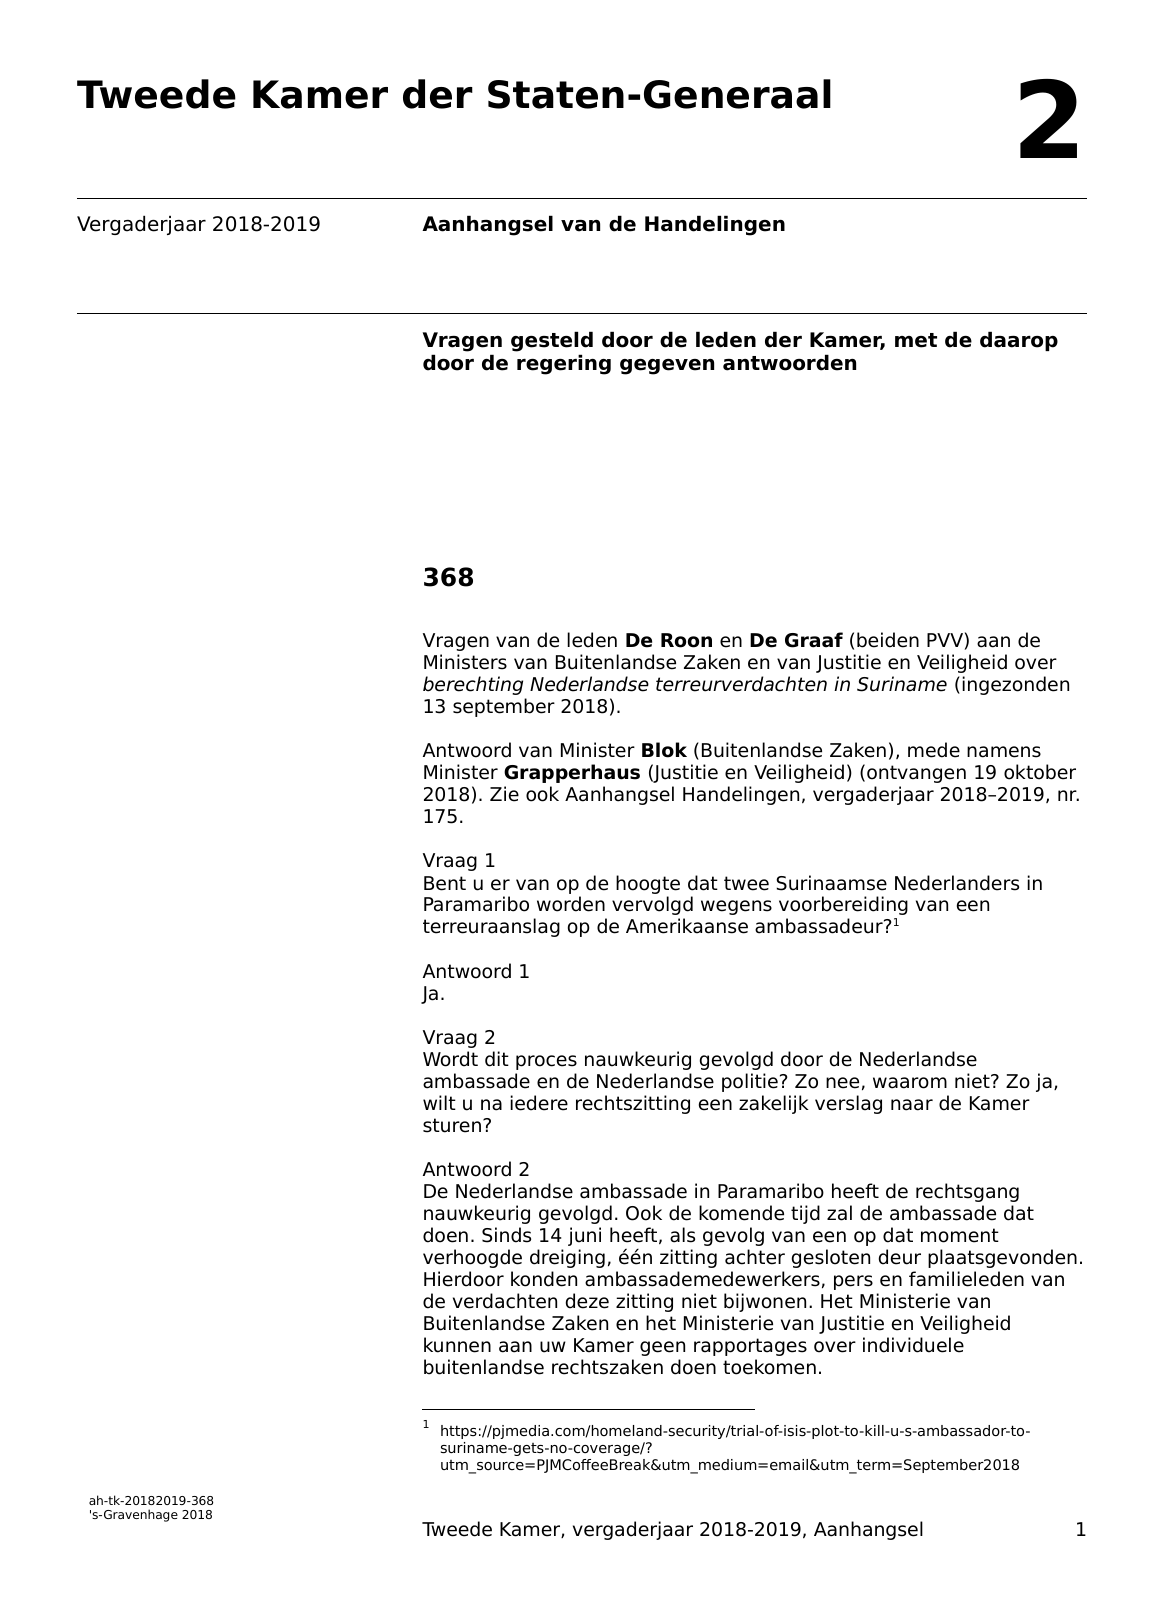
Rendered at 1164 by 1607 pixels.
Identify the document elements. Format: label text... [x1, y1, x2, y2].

text Antwoord 2 [422, 1159, 1087, 1181]
table_cell Vergaderjaar 2018-2019 [77, 199, 422, 313]
text Vraag 2 [422, 1027, 1087, 1049]
table_cell Aanhangsel van de Handelingen [422, 199, 1087, 313]
table_header Tweede Kamer der Staten-Generaal [77, 59, 886, 198]
table_cell Vragen gesteld door de leden der Kamer, met de daarop door de regering gegeven antwoorden [422, 314, 1087, 375]
text Antwoord 1 [422, 961, 1087, 982]
text 's-Gravenhage 2018 [88, 1508, 323, 1522]
text Vraag 1 [422, 850, 1087, 872]
text Wordt dit proces nauwkeurig gevolgd door de Nederlandse ambassade en de Nederlandse politie? Zo nee, waarom niet? Zo ja, wilt u na iedere rechtszitting een zakelijk verslag naar de Kamer sturen? [422, 1049, 1087, 1137]
text De Nederlandse ambassade in Paramaribo heeft de rechtsgang nauwkeurig gevolgd. Ook de komende tijd zal de ambassade dat doen. Sinds 14 juni heeft, als gevolg van een op dat moment verhoogde dreiging, één zitting achter gesloten deur plaatsgevonden. Hierdoor konden ambassademedewerkers, pers en familieleden van de verdachten deze zitting niet bijwonen. Het Ministerie van Buitenlandse Zaken en het Ministerie van Justitie en Veiligheid kunnen aan uw Kamer geen rapportages over individuele buitenlandse rechtszaken doen toekomen. [422, 1181, 1087, 1378]
table_header 2 [886, 59, 1087, 198]
text Antwoord van Minister Blok (Buitenlandse Zaken), mede namens Minister Grapperhaus (Justitie en Veiligheid) (ontvangen 19 oktober 2018). Zie ook Aanhangsel Handelingen, vergaderjaar 2018–2019, nr. 175. [422, 740, 1087, 828]
text ah-tk-20182019-368 [88, 1494, 323, 1508]
table_cell [77, 314, 422, 375]
text Bent u er van op de hoogte dat twee Surinaamse Nederlanders in Paramaribo worden vervolgd wegens voorbereiding van een terreuraanslag op de Amerikaanse ambassadeur? [422, 872, 1087, 938]
text 368 [422, 563, 1087, 592]
text Ja. [422, 982, 1087, 1004]
text Vragen van de leden De Roon en De Graaf (beiden PVV) aan de Ministers van Buitenlandse Zaken en van Justitie en Veiligheid over berechting Nederlandse terreurverdachten in Suriname (ingezonden 13 september 2018). [422, 630, 1087, 718]
text https://pjmedia.com/homeland-security/trial-of-isis-plot-to-kill-u-s-ambassador-to-suriname-gets-no-coverage/?utm_source=PJMCoffeeBreak&utm_medium=email&utm_term=September2018 [422, 1418, 1087, 1474]
